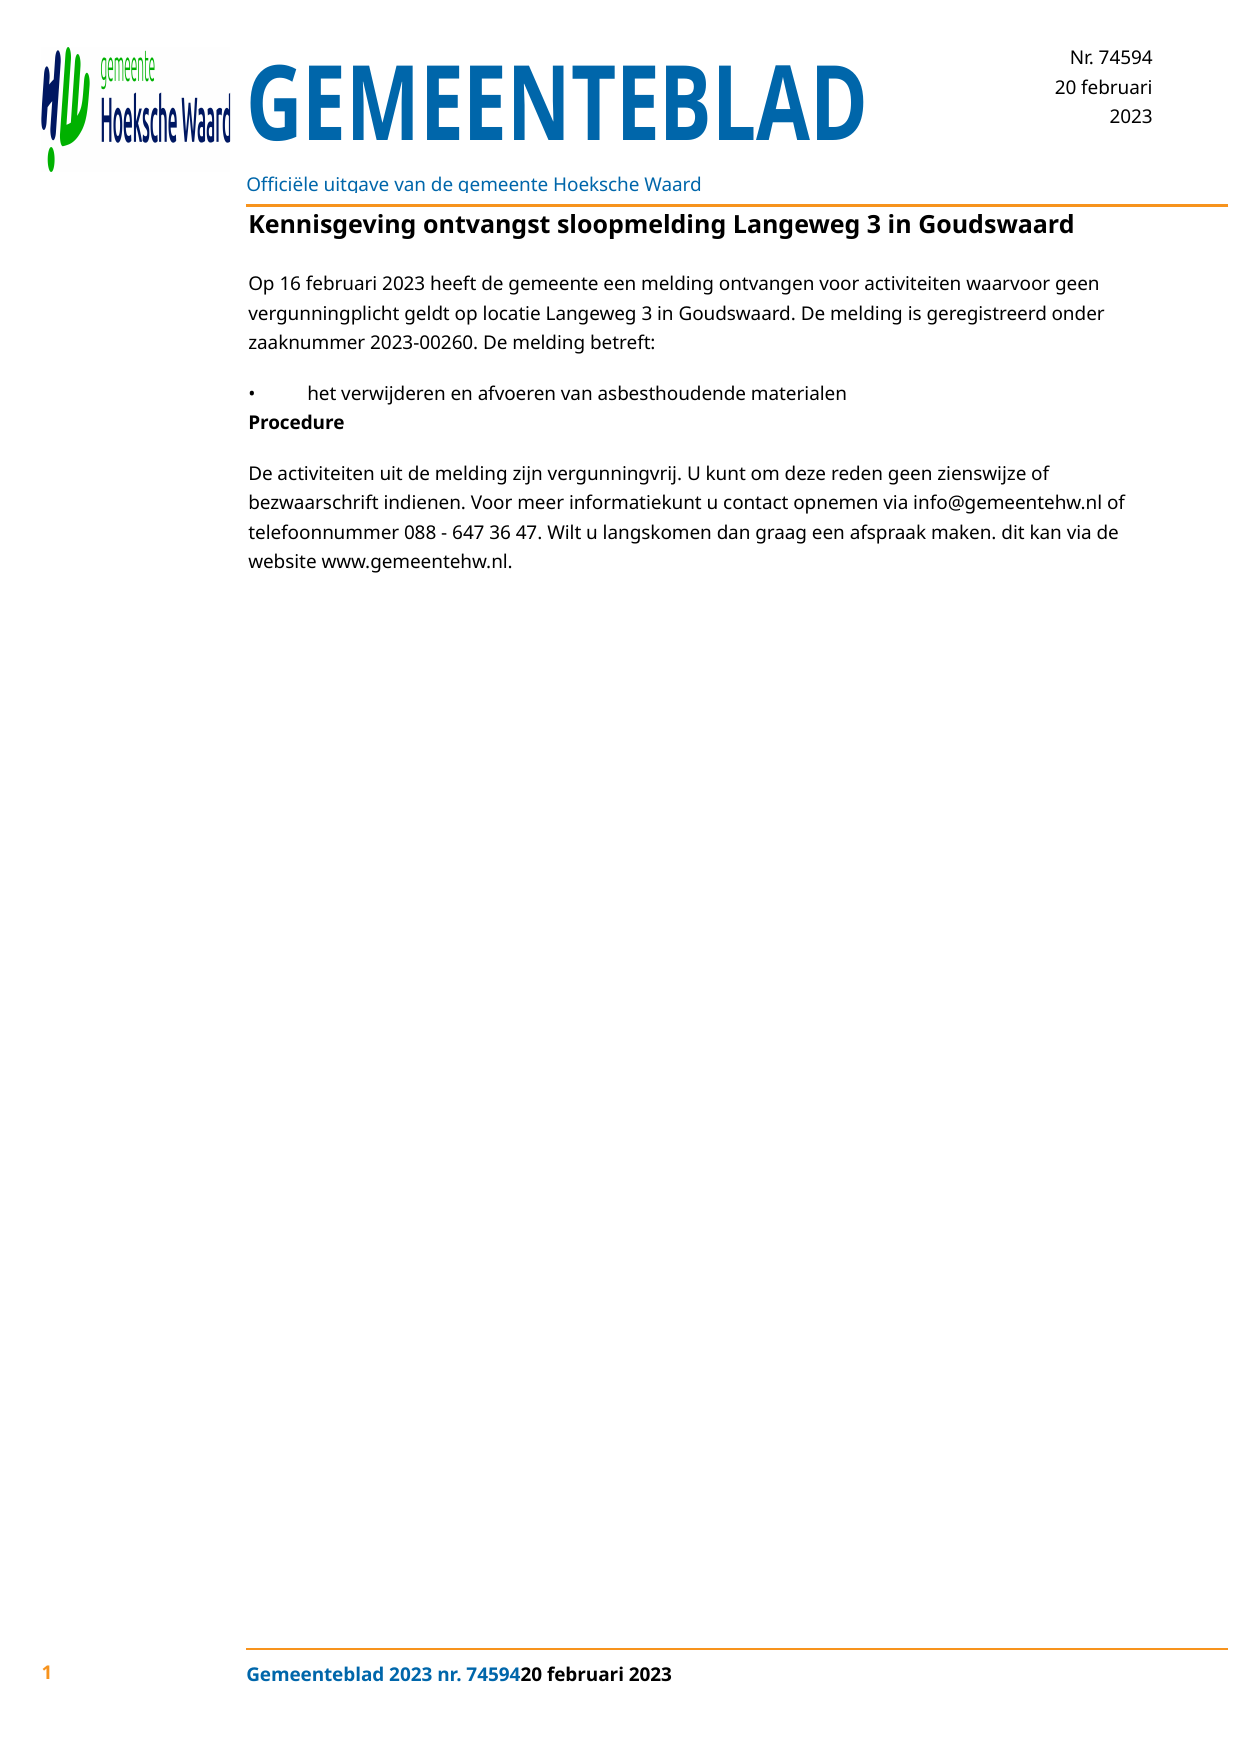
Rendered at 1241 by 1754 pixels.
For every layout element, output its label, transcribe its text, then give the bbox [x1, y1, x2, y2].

text Op 16 februari 2023 heeft de gemeente een melding ontvangen voor activiteiten waarvoor geen vergunningplicht geldt op locatie Langeweg 3 in Goudswaard. De melding is geregistreerd onder zaaknummer 2023-00260. De melding betreft: [248, 270, 1152, 355]
list het verwijderen en afvoeren van asbesthoudende materialen [248, 380, 1152, 406]
text Kennisgeving ontvangst sloopmelding Langeweg 3 in Goudswaard [248, 207, 1152, 241]
text Procedure [248, 409, 1152, 435]
picture [41, 47, 231, 172]
text De activiteiten uit de melding zijn vergunningvrij. U kunt om deze reden geen zienswijze of bezwaarschrift indienen. Voor meer informatiekunt u contact opnemen via info@gemeentehw.nl of telefoonnummer 088 - 647 36 47. Wilt u langskomen dan graag een afspraak maken. dit kan via de website www.gemeentehw.nl. [248, 460, 1152, 574]
